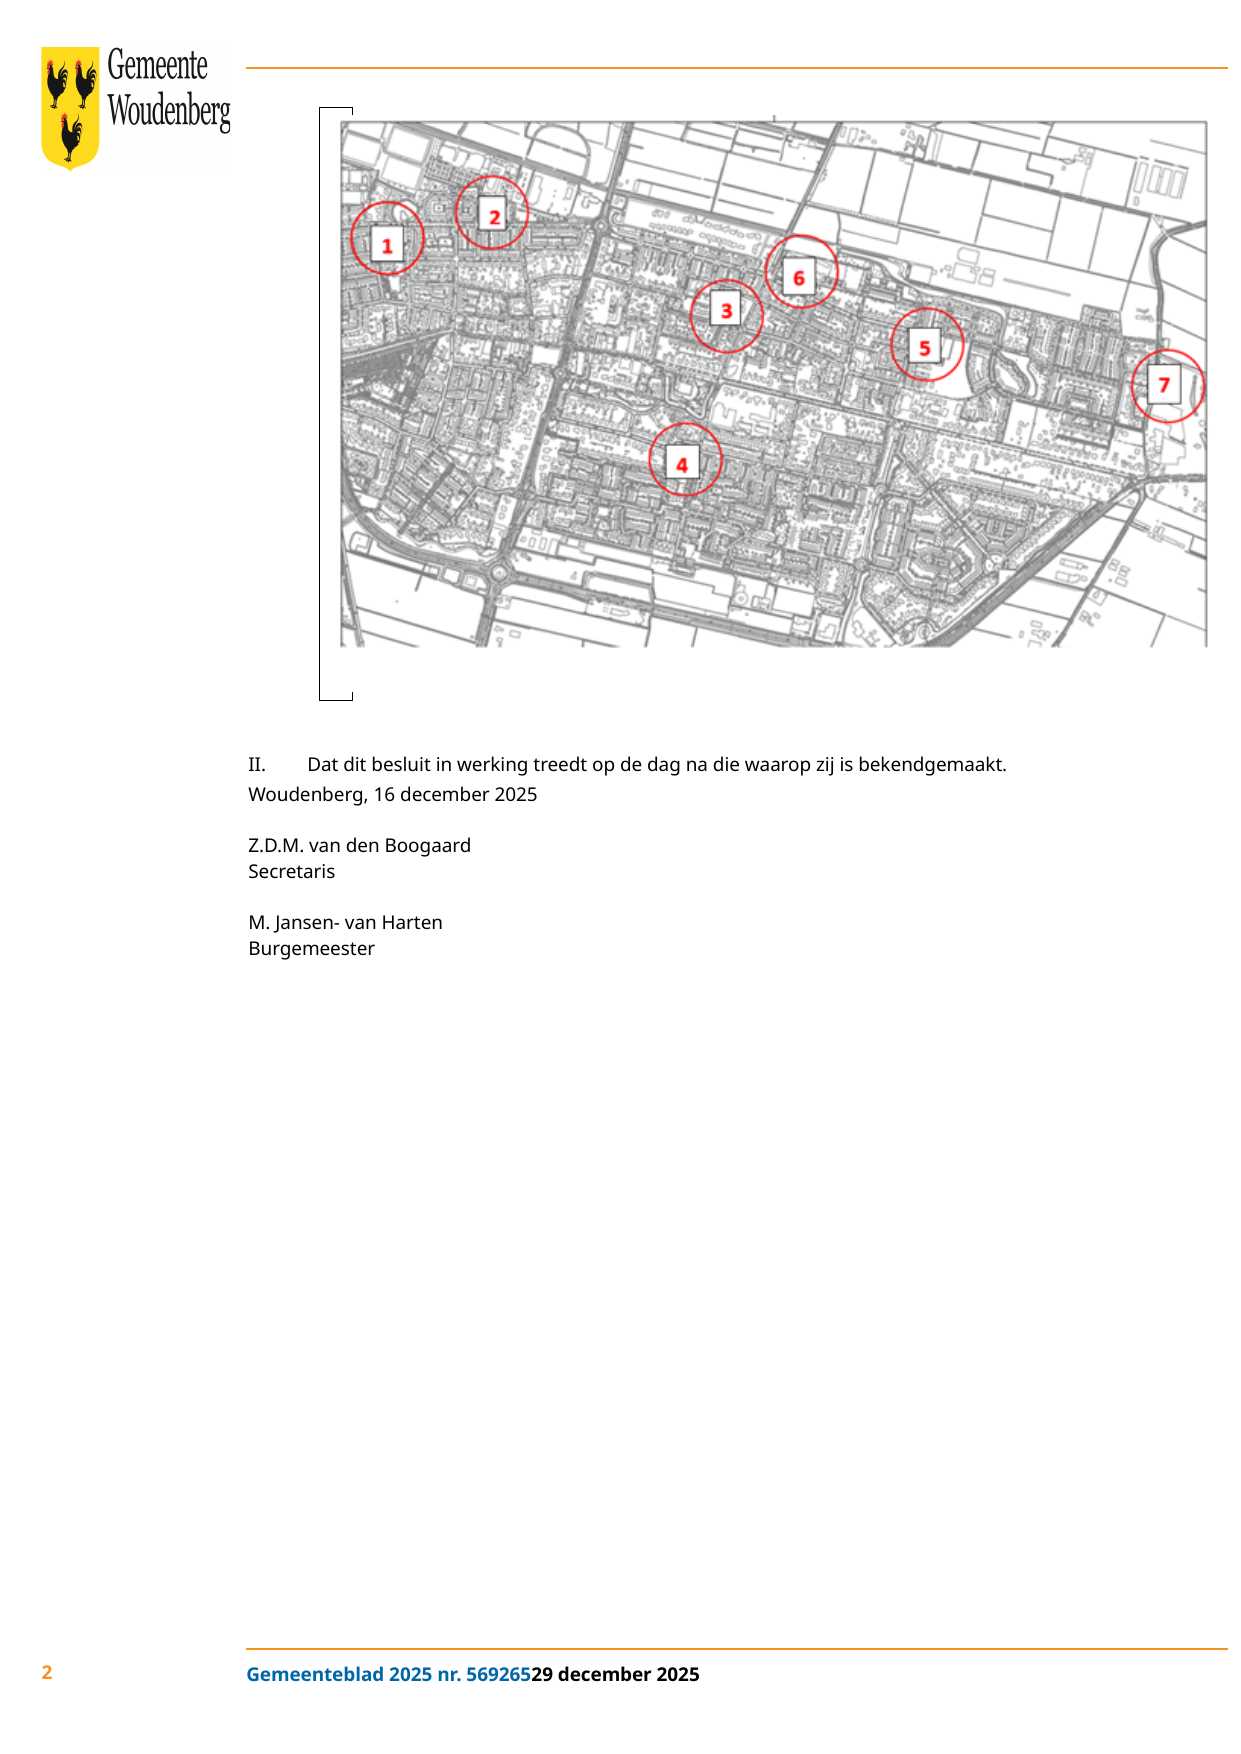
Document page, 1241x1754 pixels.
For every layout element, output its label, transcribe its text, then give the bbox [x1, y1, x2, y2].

text Secretaris [248, 858, 1152, 884]
list Dat dit besluit in werking treedt op de dag na die waarop zij is bekendgemaakt. [248, 751, 1152, 777]
text Woudenberg, 16 december 2025 [248, 781, 1152, 807]
text M. Jansen- van Harten [248, 909, 1152, 935]
picture [327, 115, 1232, 692]
text Burgemeester [248, 935, 1152, 961]
text Z.D.M. van den Boogaard [248, 832, 1152, 858]
picture [41, 47, 231, 172]
